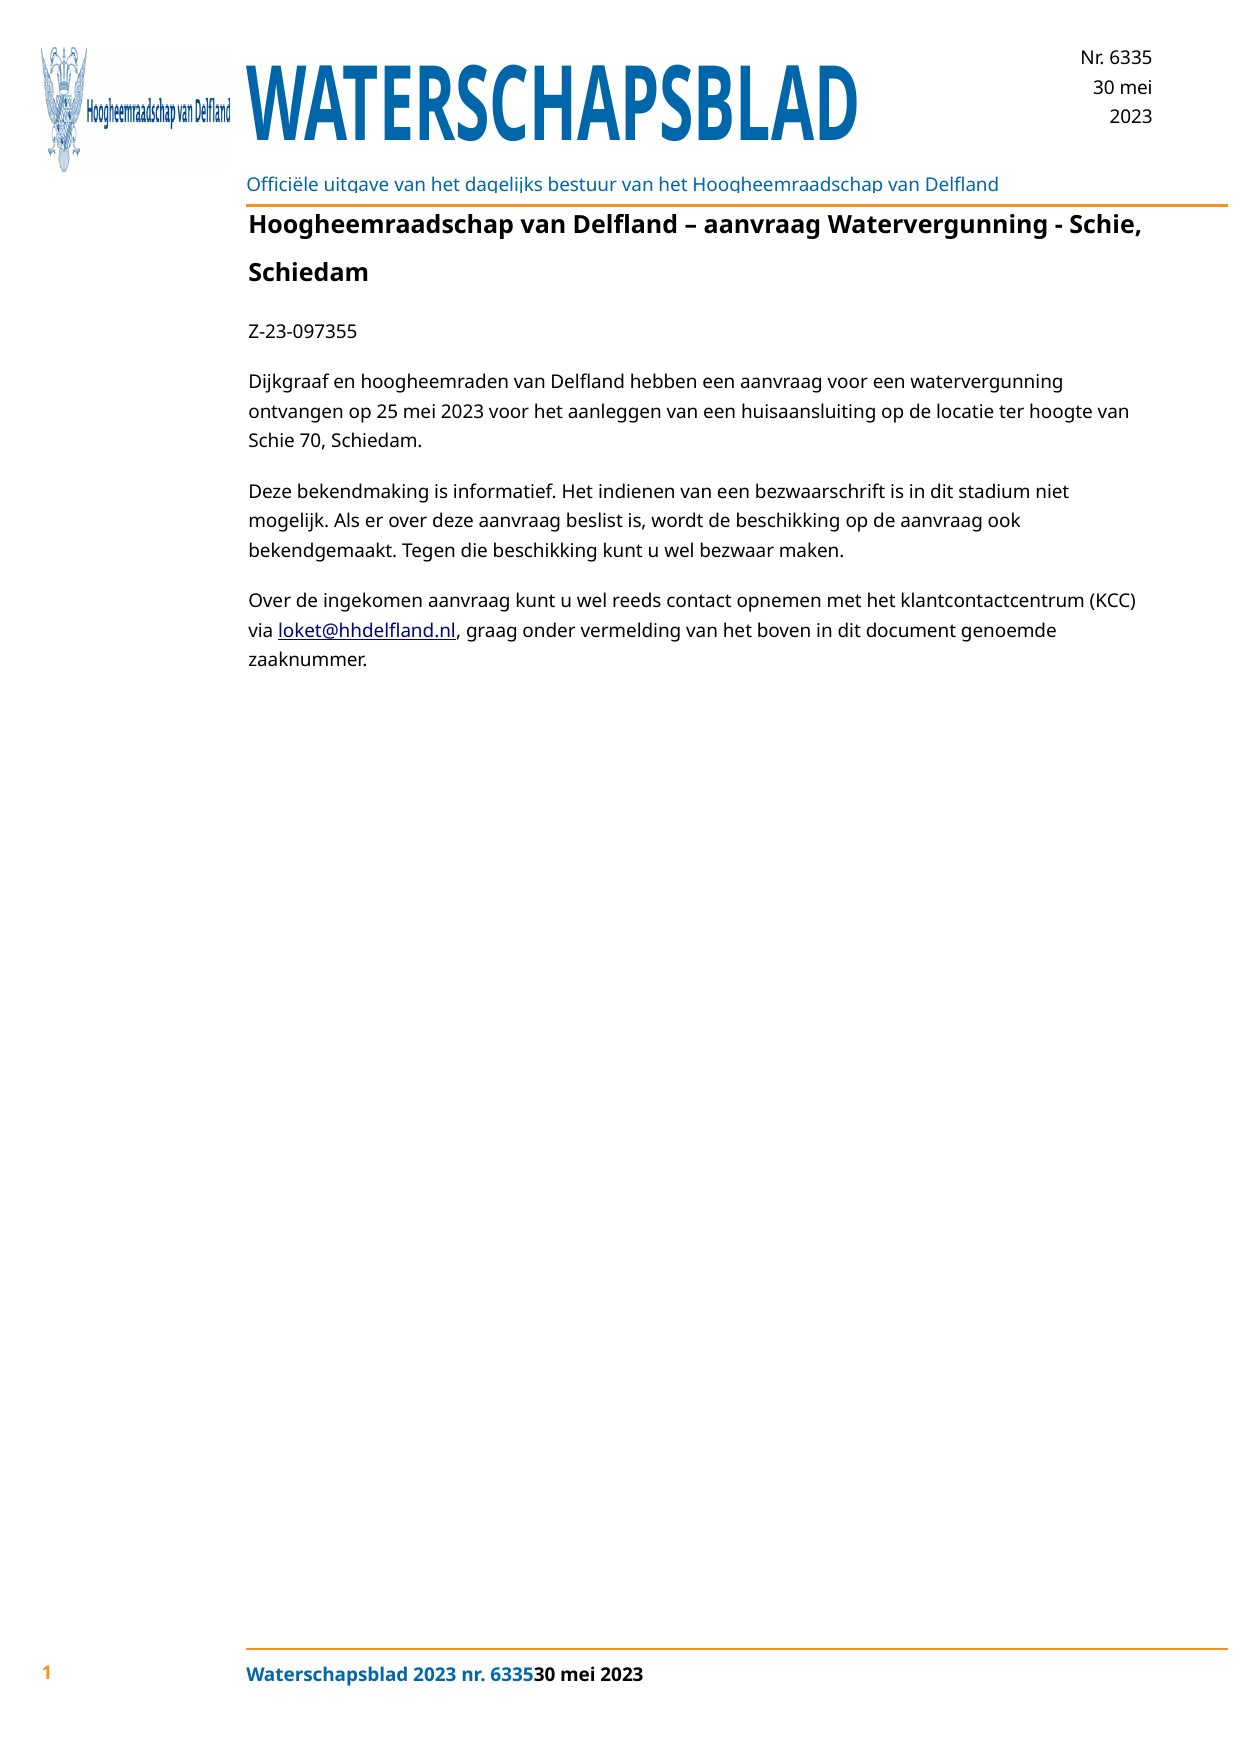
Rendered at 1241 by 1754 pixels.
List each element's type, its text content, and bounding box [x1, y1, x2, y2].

text Over de ingekomen aanvraag kunt u wel reeds contact opnemen met het klantcontactcentrum (KCC) via loket@hhdelfland.nl, graag onder vermelding van het boven in dit document genoemde zaaknummer. [248, 587, 1152, 672]
text Hoogheemraadschap van Delfland – aanvraag Watervergunning - Schie, Schiedam [248, 207, 1152, 288]
text Dijkgraaf en hoogheemraden van Delfland hebben een aanvraag voor een watervergunning ontvangen op 25 mei 2023 voor het aanleggen van een huisaansluiting op de locatie ter hoogte van Schie 70, Schiedam. [248, 368, 1152, 453]
text Deze bekendmaking is informatief. Het indienen van een bezwaarschrift is in dit stadium niet mogelijk. Als er over deze aanvraag beslist is, wordt de beschikking op de aanvraag ook bekendgemaakt. Tegen die beschikking kunt u wel bezwaar maken. [248, 478, 1152, 563]
picture [41, 47, 231, 172]
text Z-23-097355 [248, 318, 1152, 344]
